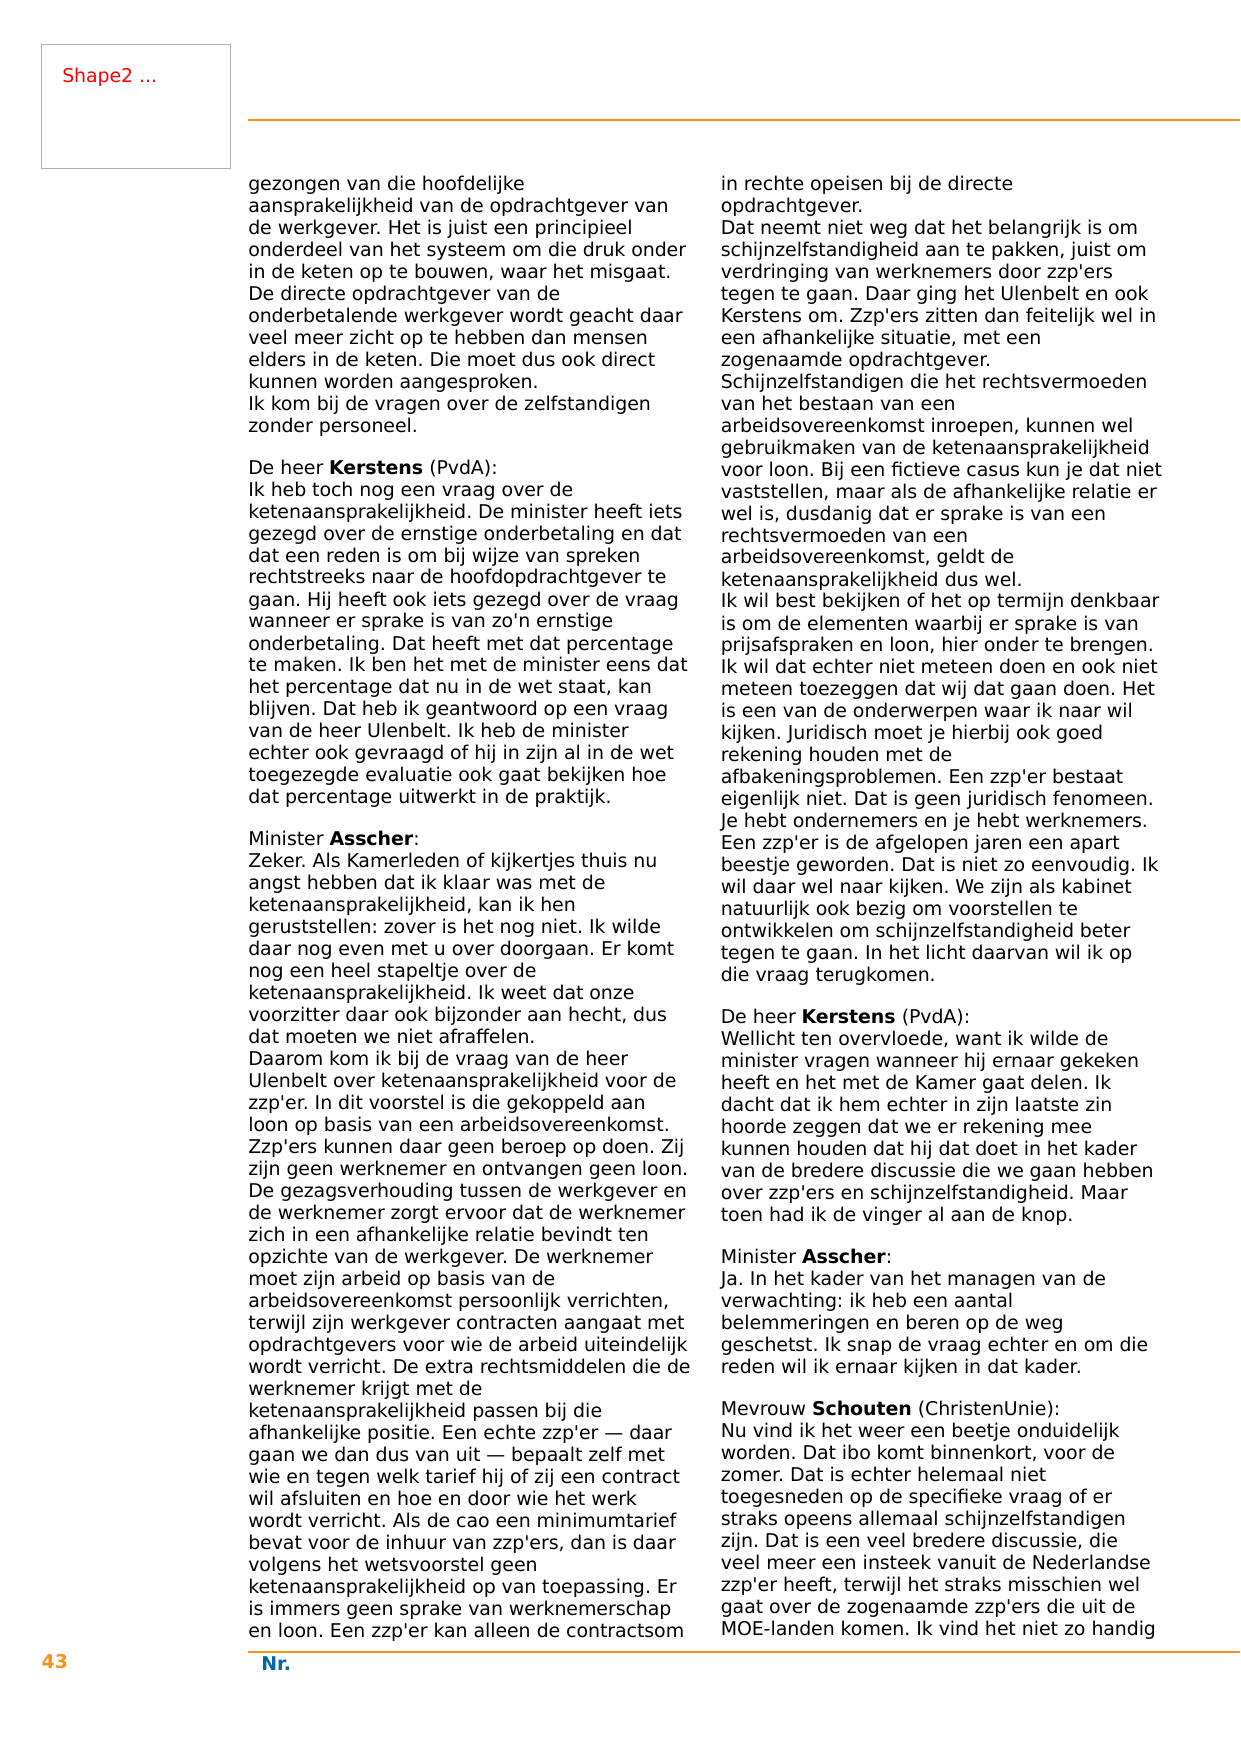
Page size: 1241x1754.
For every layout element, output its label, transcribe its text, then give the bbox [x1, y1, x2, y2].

text Dat neemt niet weg dat het belangrijk is om schijnzelfstandigheid aan te pakken, juist om verdringing van werknemers door zzp'ers tegen te gaan. Daar ging het Ulenbelt en ook Kerstens om. Zzp'ers zitten dan feitelijk wel in een afhankelijke situatie, met een zogenaamde opdrachtgever. Schijnzelfstandigen die het rechtsvermoeden van het bestaan van een arbeidsovereenkomst inroepen, kunnen wel gebruikmaken van de ketenaansprakelijkheid voor loon. Bij een fictieve casus kun je dat niet vaststellen, maar als de afhankelijke relatie er wel is, dusdanig dat er sprake is van een rechtsvermoeden van een arbeidsovereenkomst, geldt de ketenaansprakelijkheid dus wel. [721, 217, 1163, 590]
text Wellicht ten overvloede, want ik wilde de minister vragen wanneer hij ernaar gekeken heeft en het met de Kamer gaat delen. Ik dacht dat ik hem echter in zijn laatste zin hoorde zeggen dat we er rekening mee kunnen houden dat hij dat doet in het kader van de bredere discussie die we gaan hebben over zzp'ers en schijnzelfstandigheid. Maar toen had ik de vinger al aan de knop. [721, 1028, 1163, 1226]
text in rechte opeisen bij de directe opdrachtgever. [721, 173, 1163, 217]
text Ik kom bij de vragen over de zelfstandigen zonder personeel. [248, 393, 691, 437]
text Ja. In het kader van het managen van de verwachting: ik heb een aantal belemmeringen en beren op de weg geschetst. Ik snap de vraag echter en om die reden wil ik ernaar kijken in dat kader. [721, 1268, 1163, 1378]
text De heer Kerstens (PvdA): [248, 457, 691, 478]
text Ik heb toch nog een vraag over de ketenaansprakelijkheid. De minister heeft iets gezegd over de ernstige onderbetaling en dat dat een reden is om bij wijze van spreken rechtstreeks naar de hoofdopdrachtgever te gaan. Hij heeft ook iets gezegd over de vraag wanneer er sprake is van zo'n ernstige onderbetaling. Dat heeft met dat percentage te maken. Ik ben het met de minister eens dat het percentage dat nu in de wet staat, kan blijven. Dat heb ik geantwoord op een vraag van de heer Ulenbelt. Ik heb de minister echter ook gevraagd of hij in zijn al in de wet toegezegde evaluatie ook gaat bekijken hoe dat percentage uitwerkt in de praktijk. [248, 478, 691, 808]
text Nu vind ik het weer een beetje onduidelijk worden. Dat ibo komt binnenkort, voor de zomer. Dat is echter helemaal niet toegesneden op de specifieke vraag of er straks opeens allemaal schijnzelfstandigen zijn. Dat is een veel bredere discussie, die veel meer een insteek vanuit de Nederlandse zzp'er heeft, terwijl het straks misschien wel gaat over de zogenaamde zzp'ers die uit de MOE-landen komen. Ik vind het niet zo handig [721, 1420, 1163, 1639]
text Mevrouw Schouten (ChristenUnie): [721, 1398, 1163, 1420]
text De heer Kerstens (PvdA): [721, 1006, 1163, 1028]
text Daarom kom ik bij de vraag van de heer Ulenbelt over ketenaansprakelijkheid voor de zzp'er. In dit voorstel is die gekoppeld aan loon op basis van een arbeidsovereenkomst. Zzp'ers kunnen daar geen beroep op doen. Zij zijn geen werknemer en ontvangen geen loon. De gezagsverhouding tussen de werkgever en de werknemer zorgt ervoor dat de werknemer zich in een afhankelijke relatie bevindt ten opzichte van de werkgever. De werknemer moet zijn arbeid op basis van de arbeidsovereenkomst persoonlijk verrichten, terwijl zijn werkgever contracten aangaat met opdrachtgevers voor wie de arbeid uiteindelijk wordt verricht. De extra rechtsmiddelen die de werknemer krijgt met de ketenaansprakelijkheid passen bij die afhankelijke positie. Een echte zzp'er — daar gaan we dan dus van uit — bepaalt zelf met wie en tegen welk tarief hij of zij een contract wil afsluiten en hoe en door wie het werk wordt verricht. Als de cao een minimumtarief bevat voor de inhuur van zzp'ers, dan is daar volgens het wetsvoorstel geen ketenaansprakelijkheid op van toepassing. Er is immers geen sprake van werknemerschap en loon. Een zzp'er kan alleen de contractsom [248, 1048, 691, 1641]
text Minister Asscher: [248, 828, 691, 850]
text gezongen van die hoofdelijke aansprakelijkheid van de opdrachtgever van de werkgever. Het is juist een principieel onderdeel van het systeem om die druk onder in de keten op te bouwen, waar het misgaat. De directe opdrachtgever van de onderbetalende werkgever wordt geacht daar veel meer zicht op te hebben dan mensen elders in de keten. Die moet dus ook direct kunnen worden aangesproken. [248, 173, 691, 393]
text Zeker. Als Kamerleden of kijkertjes thuis nu angst hebben dat ik klaar was met de ketenaansprakelijkheid, kan ik hen geruststellen: zover is het nog niet. Ik wilde daar nog even met u over doorgaan. Er komt nog een heel stapeltje over de ketenaansprakelijkheid. Ik weet dat onze voorzitter daar ook bijzonder aan hecht, dus dat moeten we niet afraffelen. [248, 850, 691, 1048]
text Ik wil best bekijken of het op termijn denkbaar is om de elementen waarbij er sprake is van prijsafspraken en loon, hier onder te brengen. Ik wil dat echter niet meteen doen en ook niet meteen toezeggen dat wij dat gaan doen. Het is een van de onderwerpen waar ik naar wil kijken. Juridisch moet je hierbij ook goed rekening houden met de afbakeningsproblemen. Een zzp'er bestaat eigenlijk niet. Dat is geen juridisch fenomeen. Je hebt ondernemers en je hebt werknemers. Een zzp'er is de afgelopen jaren een apart beestje geworden. Dat is niet zo eenvoudig. Ik wil daar wel naar kijken. We zijn als kabinet natuurlijk ook bezig om voorstellen te ontwikkelen om schijnzelfstandigheid beter tegen te gaan. In het licht daarvan wil ik op die vraag terugkomen. [721, 590, 1163, 986]
text Minister Asscher: [721, 1246, 1163, 1268]
